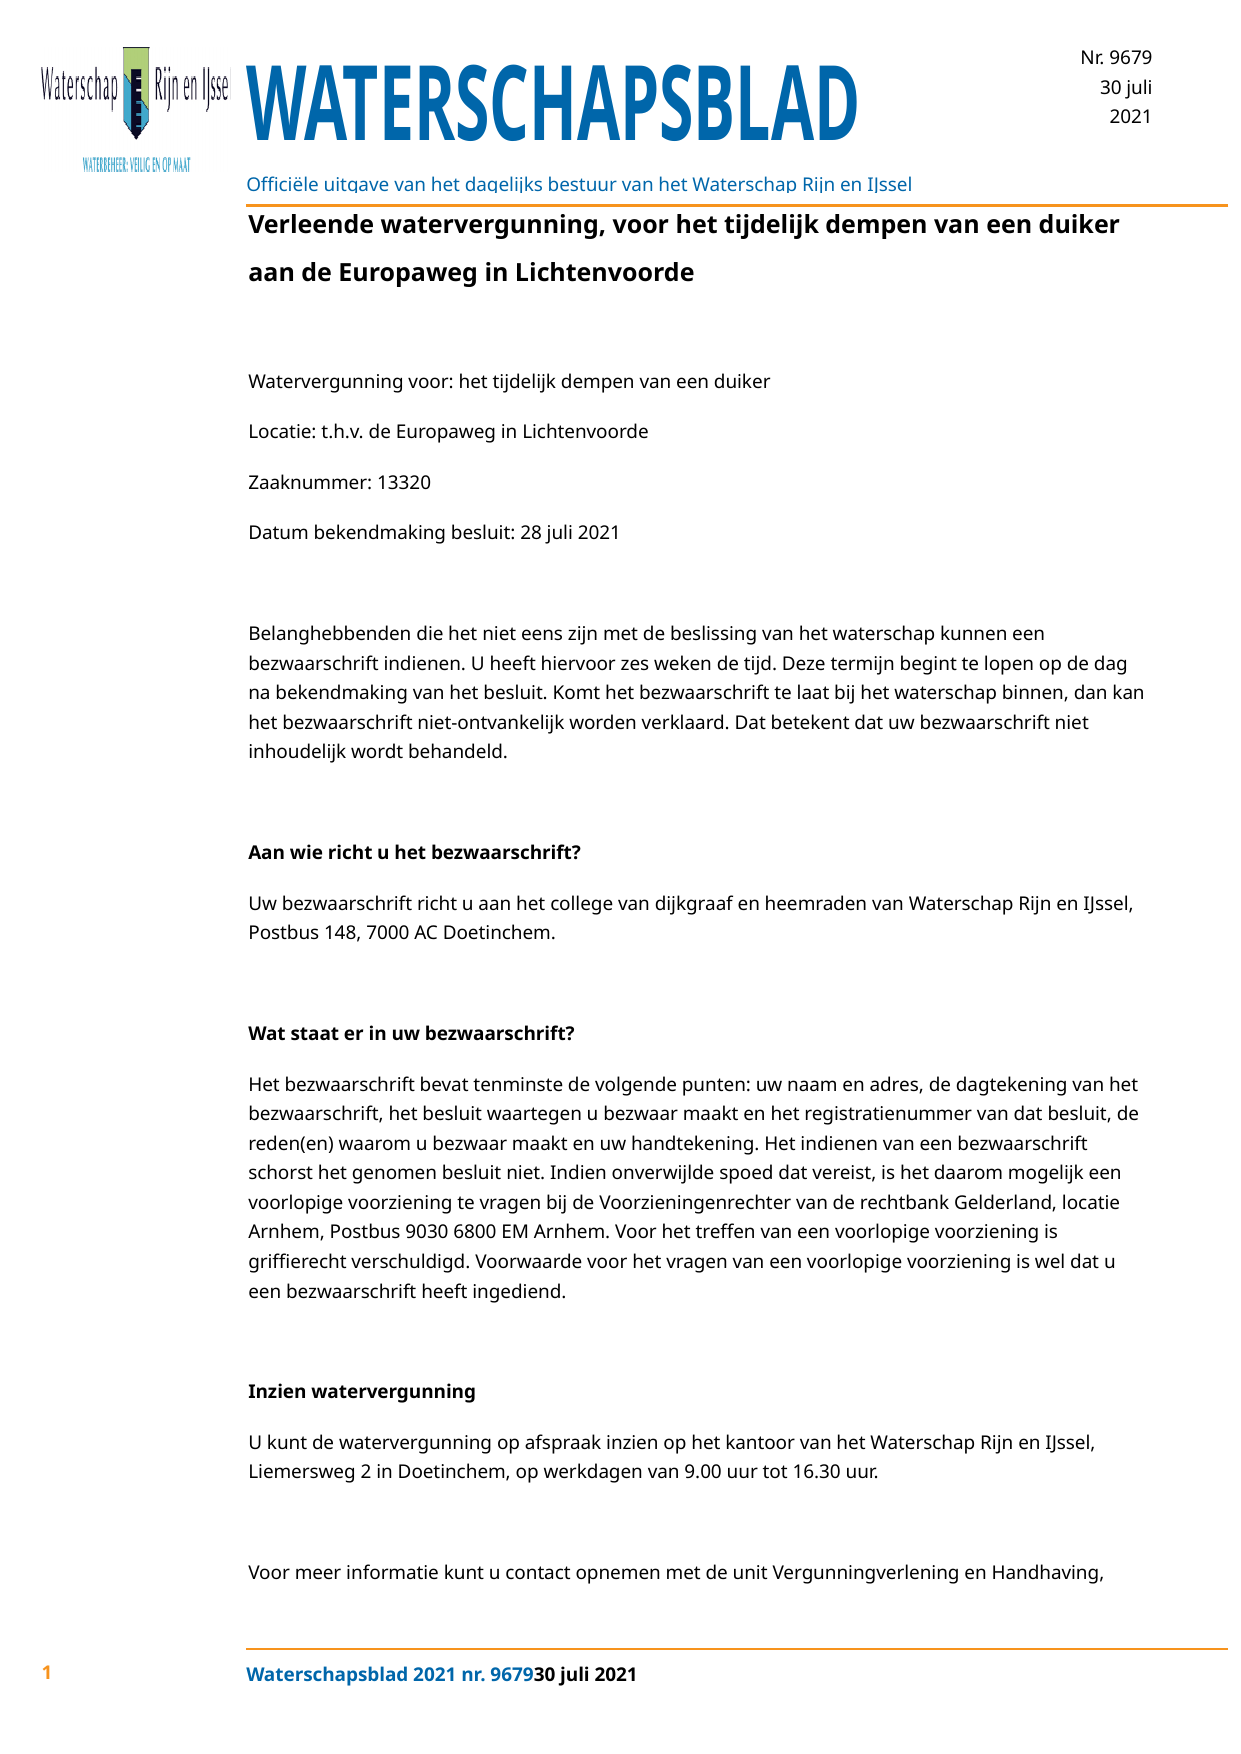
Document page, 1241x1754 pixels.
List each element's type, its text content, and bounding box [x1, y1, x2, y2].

text Zaaknummer: 13320 [248, 469, 1152, 495]
text Het bezwaarschrift bevat tenminste de volgende punten: uw naam en adres, de dagtekening van het bezwaarschrift, het besluit waartegen u bezwaar maakt en het registratienummer van dat besluit, de reden(en) waarom u bezwaar maakt en uw handtekening. Het indienen van een bezwaarschrift schorst het genomen besluit niet. Indien onverwijlde spoed dat vereist, is het daarom mogelijk een voorlopige voorziening te vragen bij de Voorzieningenrechter van de rechtbank Gelderland, locatie Arnhem, Postbus 9030 6800 EM Arnhem. Voor het treffen van een voorlopige voorziening is griffierecht verschuldigd. Voorwaarde voor het vragen van een voorlopige voorziening is wel dat u een bezwaarschrift heeft ingediend. [248, 1071, 1152, 1304]
text Watervergunning voor: het tijdelijk dempen van een duiker [248, 368, 1152, 394]
text Inzien watervergunning [248, 1379, 1152, 1404]
text Belanghebbenden die het niet eens zijn met de beslissing van het waterschap kunnen een bezwaarschrift indienen. U heeft hiervoor zes weken de tijd. Deze termijn begint te lopen op de dag na bekendmaking van het besluit. Komt het bezwaarschrift te laat bij het waterschap binnen, dan kan het bezwaarschrift niet-ontvankelijk worden verklaard. Dat betekent dat uw bezwaarschrift niet inhoudelijk wordt behandeld. [248, 620, 1152, 764]
text Voor meer informatie kunt u contact opnemen met de unit Vergunningverlening en Handhaving, [248, 1559, 1152, 1585]
picture [41, 47, 231, 172]
text U kunt de watervergunning op afspraak inzien op het kantoor van het Waterschap Rijn en IJssel, Liemersweg 2 in Doetinchem, op werkdagen van 9.00 uur tot 16.30 uur. [248, 1429, 1152, 1484]
text Locatie: t.h.v. de Europaweg in Lichtenvoorde [248, 419, 1152, 444]
text Verleende watervergunning, voor het tijdelijk dempen van een duiker aan de Europaweg in Lichtenvoorde [248, 207, 1152, 288]
text Uw bezwaarschrift richt u aan het college van dijkgraaf en heemraden van Waterschap Rijn en IJssel, Postbus 148, 7000 AC Doetinchem. [248, 890, 1152, 945]
text Wat staat er in uw bezwaarschrift? [248, 1020, 1152, 1046]
text Datum bekendmaking besluit: 28 juli 2021 [248, 519, 1152, 545]
text Aan wie richt u het bezwaarschrift? [248, 839, 1152, 865]
